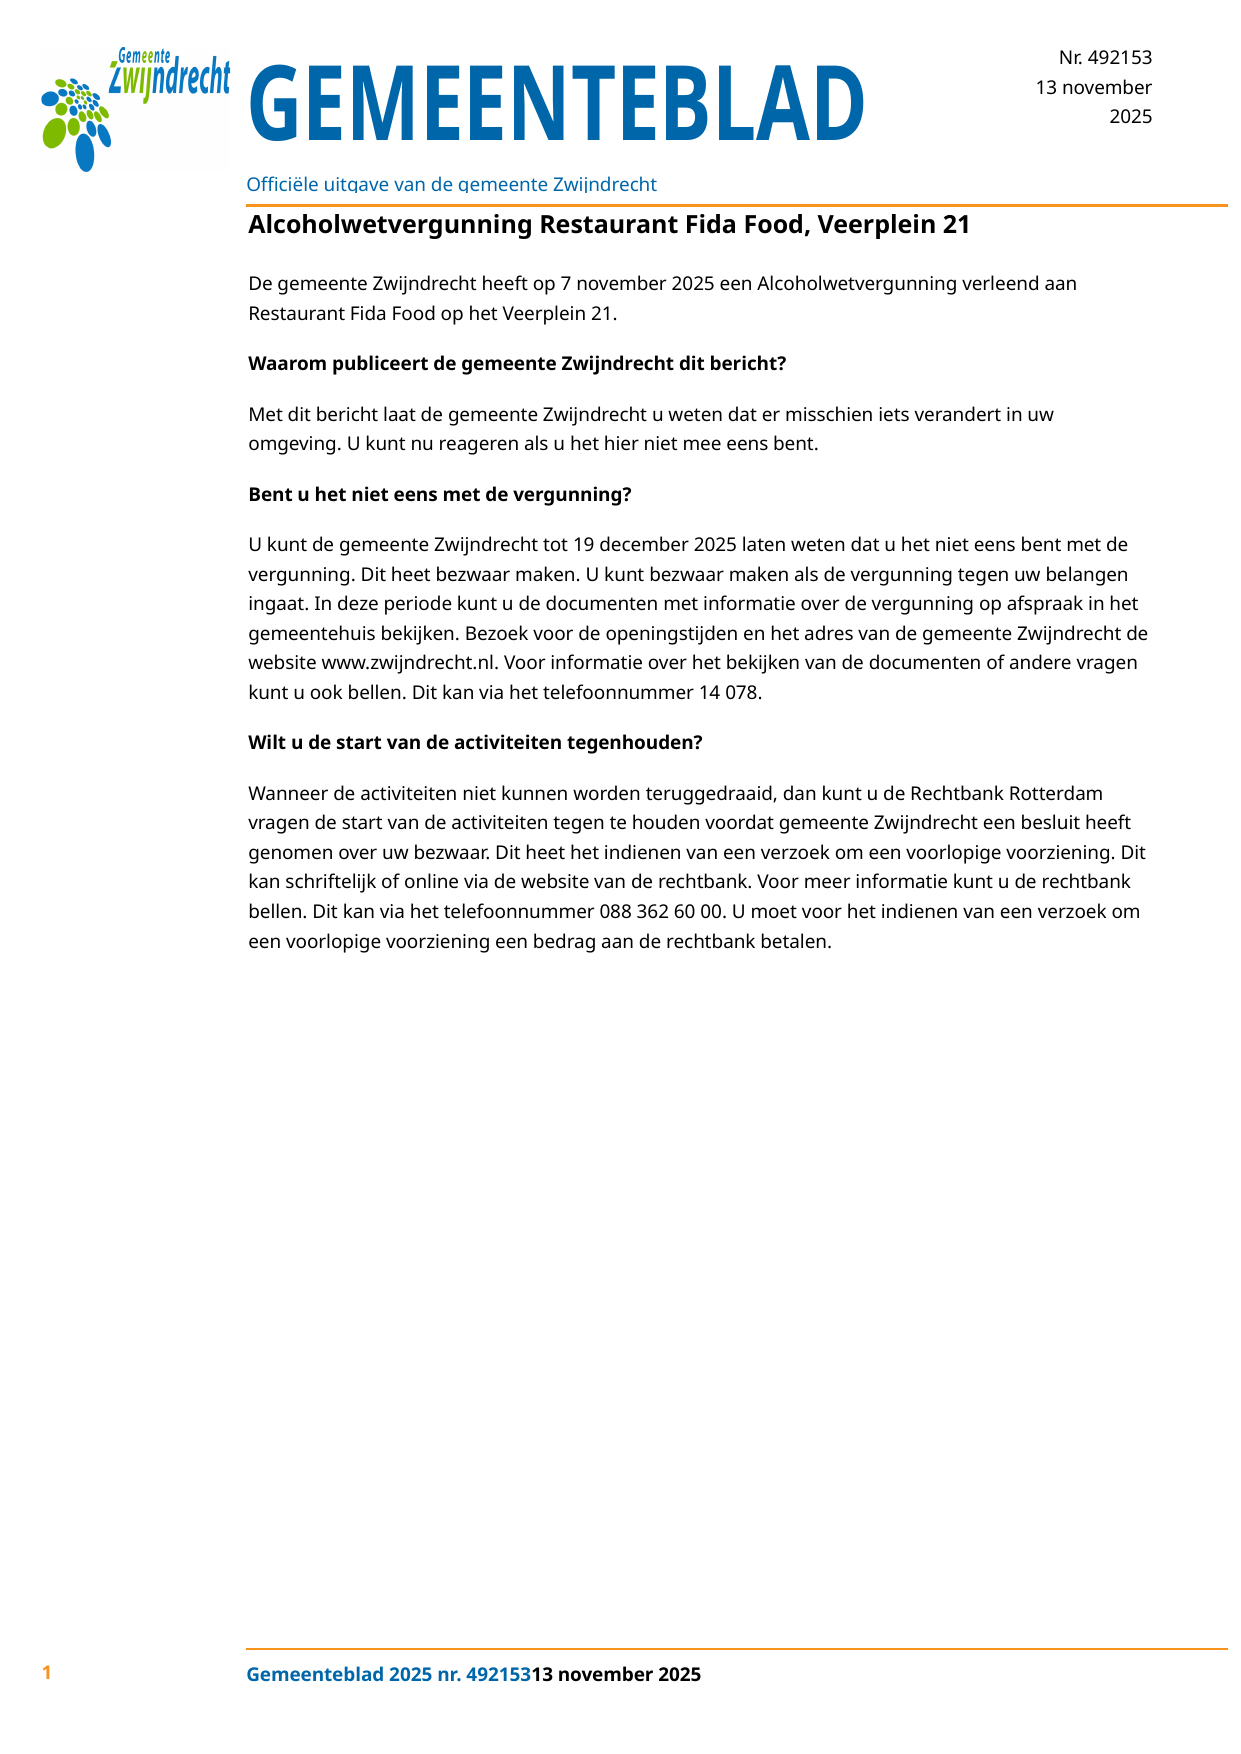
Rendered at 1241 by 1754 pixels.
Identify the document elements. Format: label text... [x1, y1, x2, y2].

text Wanneer de activiteiten niet kunnen worden teruggedraaid, dan kunt u de Rechtbank Rotterdam vragen de start van de activiteiten tegen te houden voordat gemeente Zwijndrecht een besluit heeft genomen over uw bezwaar. Dit heet het indienen van een verzoek om een voorlopige voorziening. Dit kan schriftelijk of online via de website van de rechtbank. Voor meer informatie kunt u de rechtbank bellen. Dit kan via het telefoonnummer 088 362 60 00. U moet voor het indienen van een verzoek om een voorlopige voorziening een bedrag aan de rechtbank betalen. [248, 780, 1152, 953]
text Wilt u de start van de activiteiten tegenhouden? [248, 729, 1152, 755]
text U kunt de gemeente Zwijndrecht tot 19 december 2025 laten weten dat u het niet eens bent met de vergunning. Dit heet bezwaar maken. U kunt bezwaar maken als de vergunning tegen uw belangen ingaat. In deze periode kunt u de documenten met informatie over de vergunning op afspraak in het gemeentehuis bekijken. Bezoek voor de openingstijden en het adres van de gemeente Zwijndrecht de website www.zwijndrecht.nl. Voor informatie over het bekijken van de documenten of andere vragen kunt u ook bellen. Dit kan via het telefoonnummer 14 078. [248, 531, 1152, 705]
text Bent u het niet eens met de vergunning? [248, 481, 1152, 506]
text Alcoholwetvergunning Restaurant Fida Food, Veerplein 21 [248, 207, 1152, 241]
text Met dit bericht laat de gemeente Zwijndrecht u weten dat er misschien iets verandert in uw omgeving. U kunt nu reageren als u het hier niet mee eens bent. [248, 401, 1152, 456]
picture [41, 47, 231, 172]
text De gemeente Zwijndrecht heeft op 7 november 2025 een Alcoholwetvergunning verleend aan Restaurant Fida Food op het Veerplein 21. [248, 270, 1152, 326]
text Waarom publiceert de gemeente Zwijndrecht dit bericht? [248, 350, 1152, 376]
